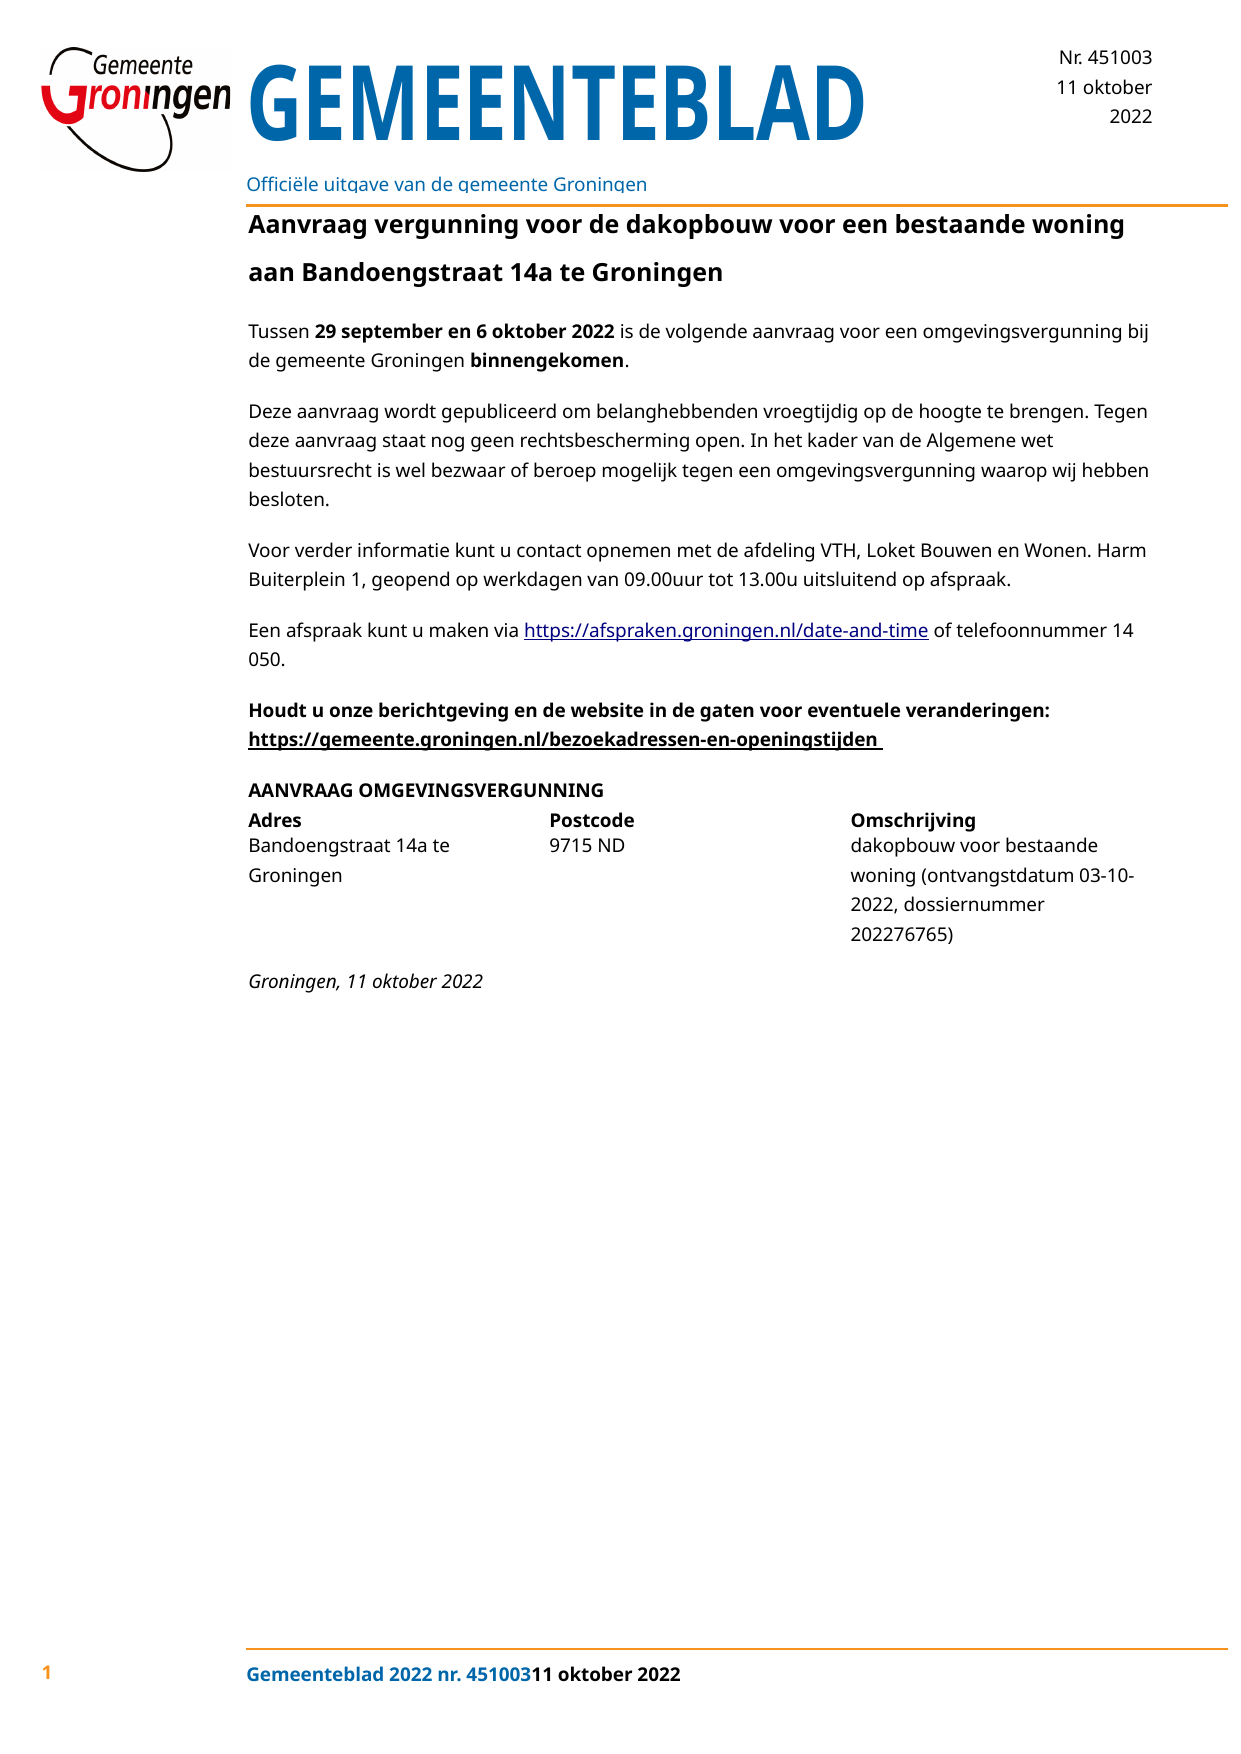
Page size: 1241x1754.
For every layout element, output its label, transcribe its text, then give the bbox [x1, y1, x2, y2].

picture [41, 47, 231, 172]
text Houdt u onze berichtgeving en de website in de gaten voor eventuele veranderingen: https://gemeente.groningen.nl/bezoekadressen-en-openingstijden [248, 697, 1152, 752]
text Tussen 29 september en 6 oktober 2022 is de volgende aanvraag voor een omgevingsvergunning bij de gemeente Groningen binnengekomen. [248, 318, 1152, 373]
text Deze aanvraag wordt gepubliceerd om belanghebbenden vroegtijdig op de hoogte te brengen. Tegen deze aanvraag staat nog geen rechtsbescherming open. In het kader van de Algemene wet bestuursrecht is wel bezwaar of beroep mogelijk tegen een omgevingsvergunning waarop wij hebben besloten. [248, 398, 1152, 512]
text Een afspraak kunt u maken via https://afspraken.groningen.nl/date-and-time of telefoonnummer 14 050. [248, 617, 1152, 672]
text AANVRAAG OMGEVINGSVERGUNNING [248, 777, 1152, 803]
table_cell 9715 ND [549, 833, 850, 947]
table_header Adres [248, 807, 549, 832]
table_header Omschrijving [850, 807, 1152, 832]
text Aanvraag vergunning voor de dakopbouw voor een bestaande woning aan Bandoengstraat 14a te Groningen [248, 207, 1152, 288]
table_cell dakopbouw voor bestaande woning (ontvangstdatum 03-10-2022, dossiernummer 202276765) [850, 833, 1152, 947]
table_header Postcode [549, 807, 850, 832]
text Groningen, 11 oktober 2022 [248, 968, 1152, 994]
text Voor verder informatie kunt u contact opnemen met de afdeling VTH, Loket Bouwen en Wonen. Harm Buiterplein 1, geopend op werkdagen van 09.00uur tot 13.00u uitsluitend op afspraak. [248, 537, 1152, 592]
table_cell Bandoengstraat 14a te Groningen [248, 833, 549, 947]
